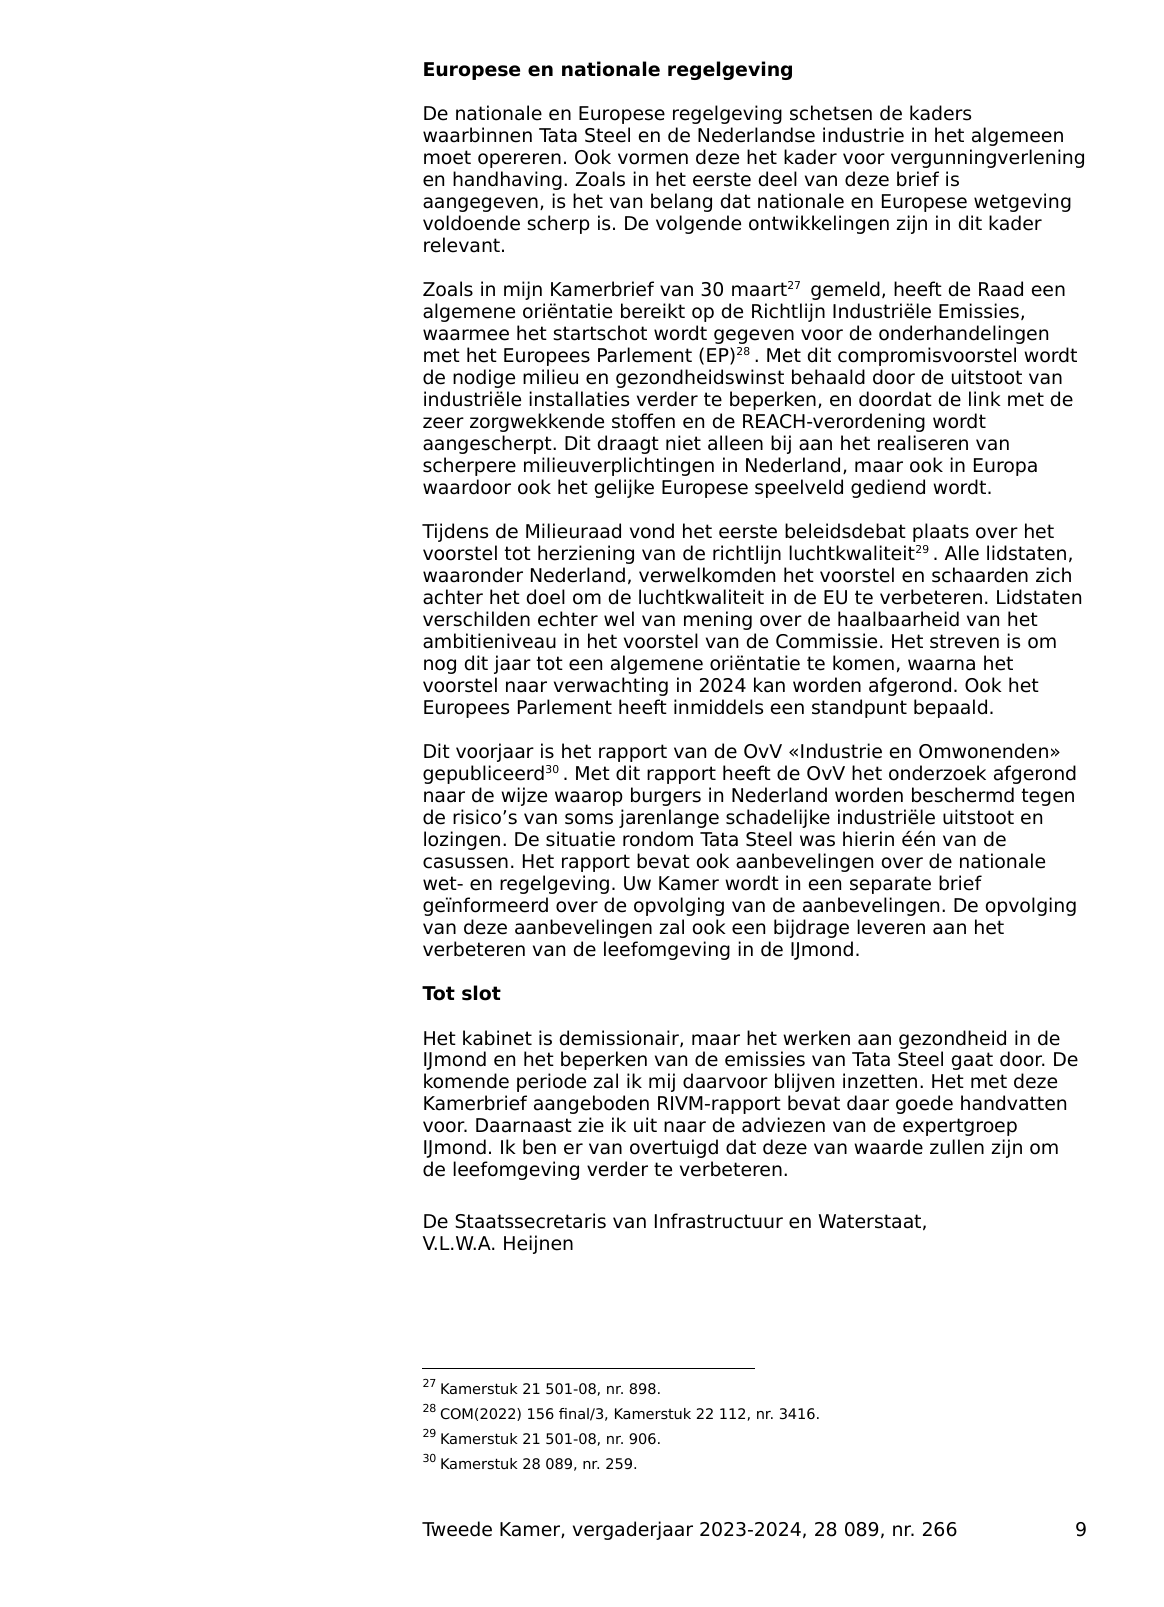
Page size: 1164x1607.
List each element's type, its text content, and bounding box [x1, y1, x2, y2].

text Het kabinet is demissionair, maar het werken aan gezondheid in de IJmond en het beperken van de emissies van Tata Steel gaat door. De komende periode zal ik mij daarvoor blijven inzetten. Het met deze Kamerbrief aangeboden RIVM-rapport bevat daar goede handvatten voor. Daarnaast zie ik uit naar de adviezen van de expertgroep IJmond. Ik ben er van overtuigd dat deze van waarde zullen zijn om de leefomgeving verder te verbeteren. [422, 1027, 1087, 1181]
subtitle Tot slot [422, 983, 1087, 1005]
text COM(2022) 156 final/3, Kamerstuk 22 112, nr. 3416. [422, 1402, 1087, 1424]
subtitle Europese en nationale regelgeving [422, 59, 1087, 81]
text De nationale en Europese regelgeving schetsen de kaders waarbinnen Tata Steel en de Nederlandse industrie in het algemeen moet opereren. Ook vormen deze het kader voor vergunningverlening en handhaving. Zoals in het eerste deel van deze brief is aangegeven, is het van belang dat nationale en Europese wetgeving voldoende scherp is. De volgende ontwikkelingen zijn in dit kader relevant. [422, 103, 1087, 257]
text Kamerstuk 28 089, nr. 259. [422, 1452, 1087, 1474]
text Kamerstuk 21 501-08, nr. 898. [422, 1377, 1087, 1399]
text Dit voorjaar is het rapport van de OvV «Industrie en Omwonenden» gepubliceerd. Met dit rapport heeft de OvV het onderzoek afgerond naar de wijze waarop burgers in Nederland worden beschermd tegen de risico’s van soms jarenlange schadelijke industriële uitstoot en lozingen. De situatie rondom Tata Steel was hierin één van de casussen. Het rapport bevat ook aanbevelingen over de nationale wet- en regelgeving. Uw Kamer wordt in een separate brief geïnformeerd over de opvolging van de aanbevelingen. De opvolging van deze aanbevelingen zal ook een bijdrage leveren aan het verbeteren van de leefomgeving in de IJmond. [422, 741, 1087, 961]
text Zoals in mijn Kamerbrief van 30 maart gemeld, heeft de Raad een algemene oriëntatie bereikt op de Richtlijn Industriële Emissies, waarmee het startschot wordt gegeven voor de onderhandelingen met het Europees Parlement (EP). Met dit compromisvoorstel wordt de nodige milieu en gezondheidswinst behaald door de uitstoot van industriële installaties verder te beperken, en doordat de link met de zeer zorgwekkende stoffen en de REACH-verordening wordt aangescherpt. Dit draagt niet alleen bij aan het realiseren van scherpere milieuverplichtingen in Nederland, maar ook in Europa waardoor ook het gelijke Europese speelveld gediend wordt. [422, 279, 1087, 499]
text Kamerstuk 21 501-08, nr. 906. [422, 1427, 1087, 1449]
text Tijdens de Milieuraad vond het eerste beleidsdebat plaats over het voorstel tot herziening van de richtlijn luchtkwaliteit. Alle lidstaten, waaronder Nederland, verwelkomden het voorstel en schaarden zich achter het doel om de luchtkwaliteit in de EU te verbeteren. Lidstaten verschilden echter wel van mening over de haalbaarheid van het ambitieniveau in het voorstel van de Commissie. Het streven is om nog dit jaar tot een algemene oriëntatie te komen, waarna het voorstel naar verwachting in 2024 kan worden afgerond. Ook het Europees Parlement heeft inmiddels een standpunt bepaald. [422, 521, 1087, 719]
text De Staatssecretaris van Infrastructuur en Waterstaat, V.L.W.A. Heijnen [422, 1211, 1087, 1255]
